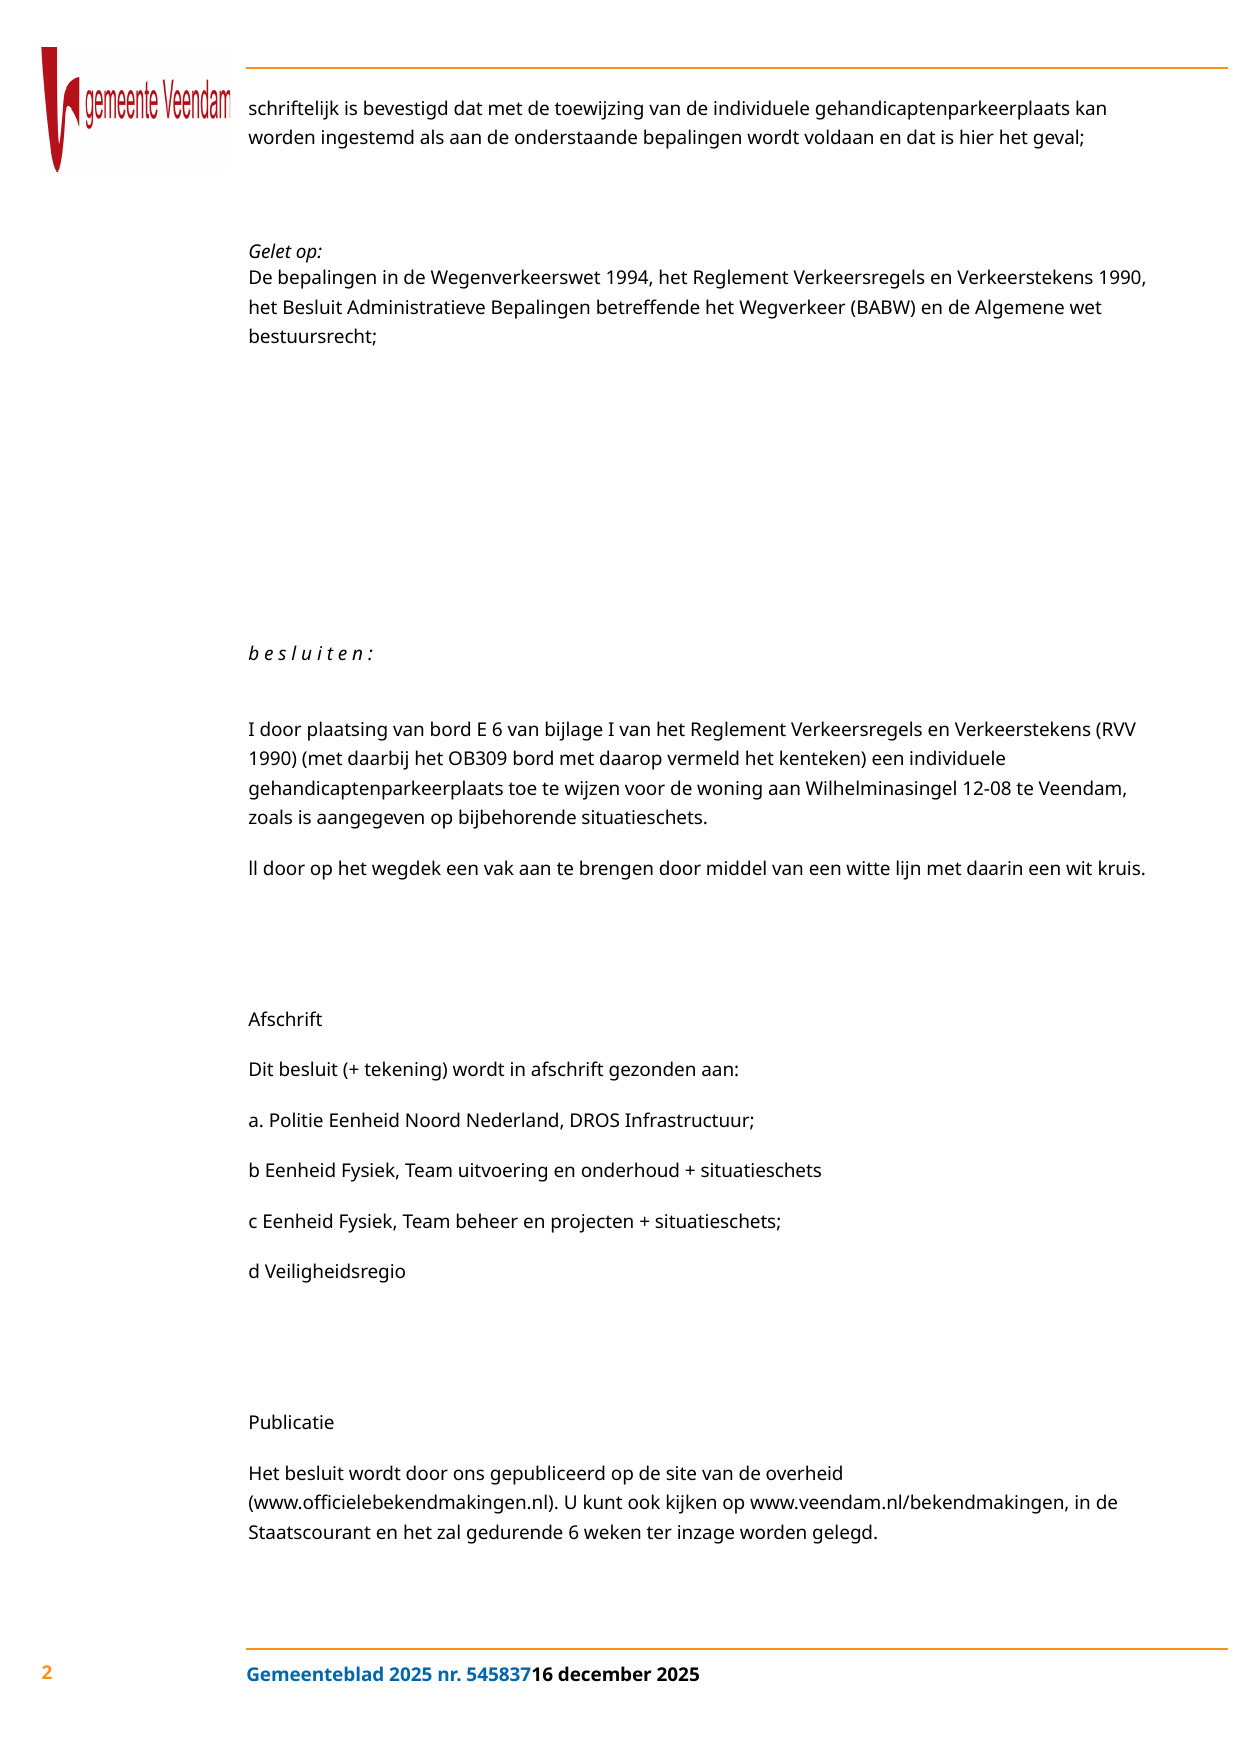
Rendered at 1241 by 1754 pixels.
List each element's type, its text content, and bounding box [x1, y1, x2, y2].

text Gelet op: [248, 239, 1152, 264]
text b e s l u i t e n : [248, 640, 1152, 665]
text Het besluit wordt door ons gepubliceerd op de site van de overheid (www.officielebekendmakingen.nl). U kunt ook kijken op www.veendam.nl/bekendmakingen, in de Staatscourant en het zal gedurende 6 weken ter inzage worden gelegd. [248, 1460, 1152, 1545]
text Afschrift [248, 1006, 1152, 1032]
text De bepalingen in de Wegenverkeerswet 1994, het Reglement Verkeersregels en Verkeerstekens 1990, het Besluit Administratieve Bepalingen betreffende het Wegverkeer (BABW) en de Algemene wet bestuursrecht; [248, 264, 1152, 349]
text I door plaatsing van bord E 6 van bijlage I van het Reglement Verkeersregels en Verkeerstekens (RVV 1990) (met daarbij het OB309 bord met daarop vermeld het kenteken) een individuele gehandicaptenparkeerplaats toe te wijzen voor de woning aan Wilhelminasingel 12-08 te Veendam, zoals is aangegeven op bijbehorende situatieschets. [248, 716, 1152, 830]
text d Veiligheidsregio [248, 1258, 1152, 1284]
text schriftelijk is bevestigd dat met de toewijzing van de individuele gehandicaptenparkeerplaats kan worden ingestemd als aan de onderstaande bepalingen wordt voldaan en dat is hier het geval; [248, 95, 1152, 150]
picture [41, 47, 231, 172]
text b Eenheid Fysiek, Team uitvoering en onderhoud + situatieschets [248, 1157, 1152, 1183]
text Dit besluit (+ tekening) wordt in afschrift gezonden aan: [248, 1057, 1152, 1082]
text c Eenheid Fysiek, Team beheer en projecten + situatieschets; [248, 1208, 1152, 1234]
text ll door op het wegdek een vak aan te brengen door middel van een witte lijn met daarin een wit kruis. [248, 855, 1152, 881]
text a. Politie Eenheid Noord Nederland, DROS Infrastructuur; [248, 1107, 1152, 1133]
text Publicatie [248, 1409, 1152, 1435]
